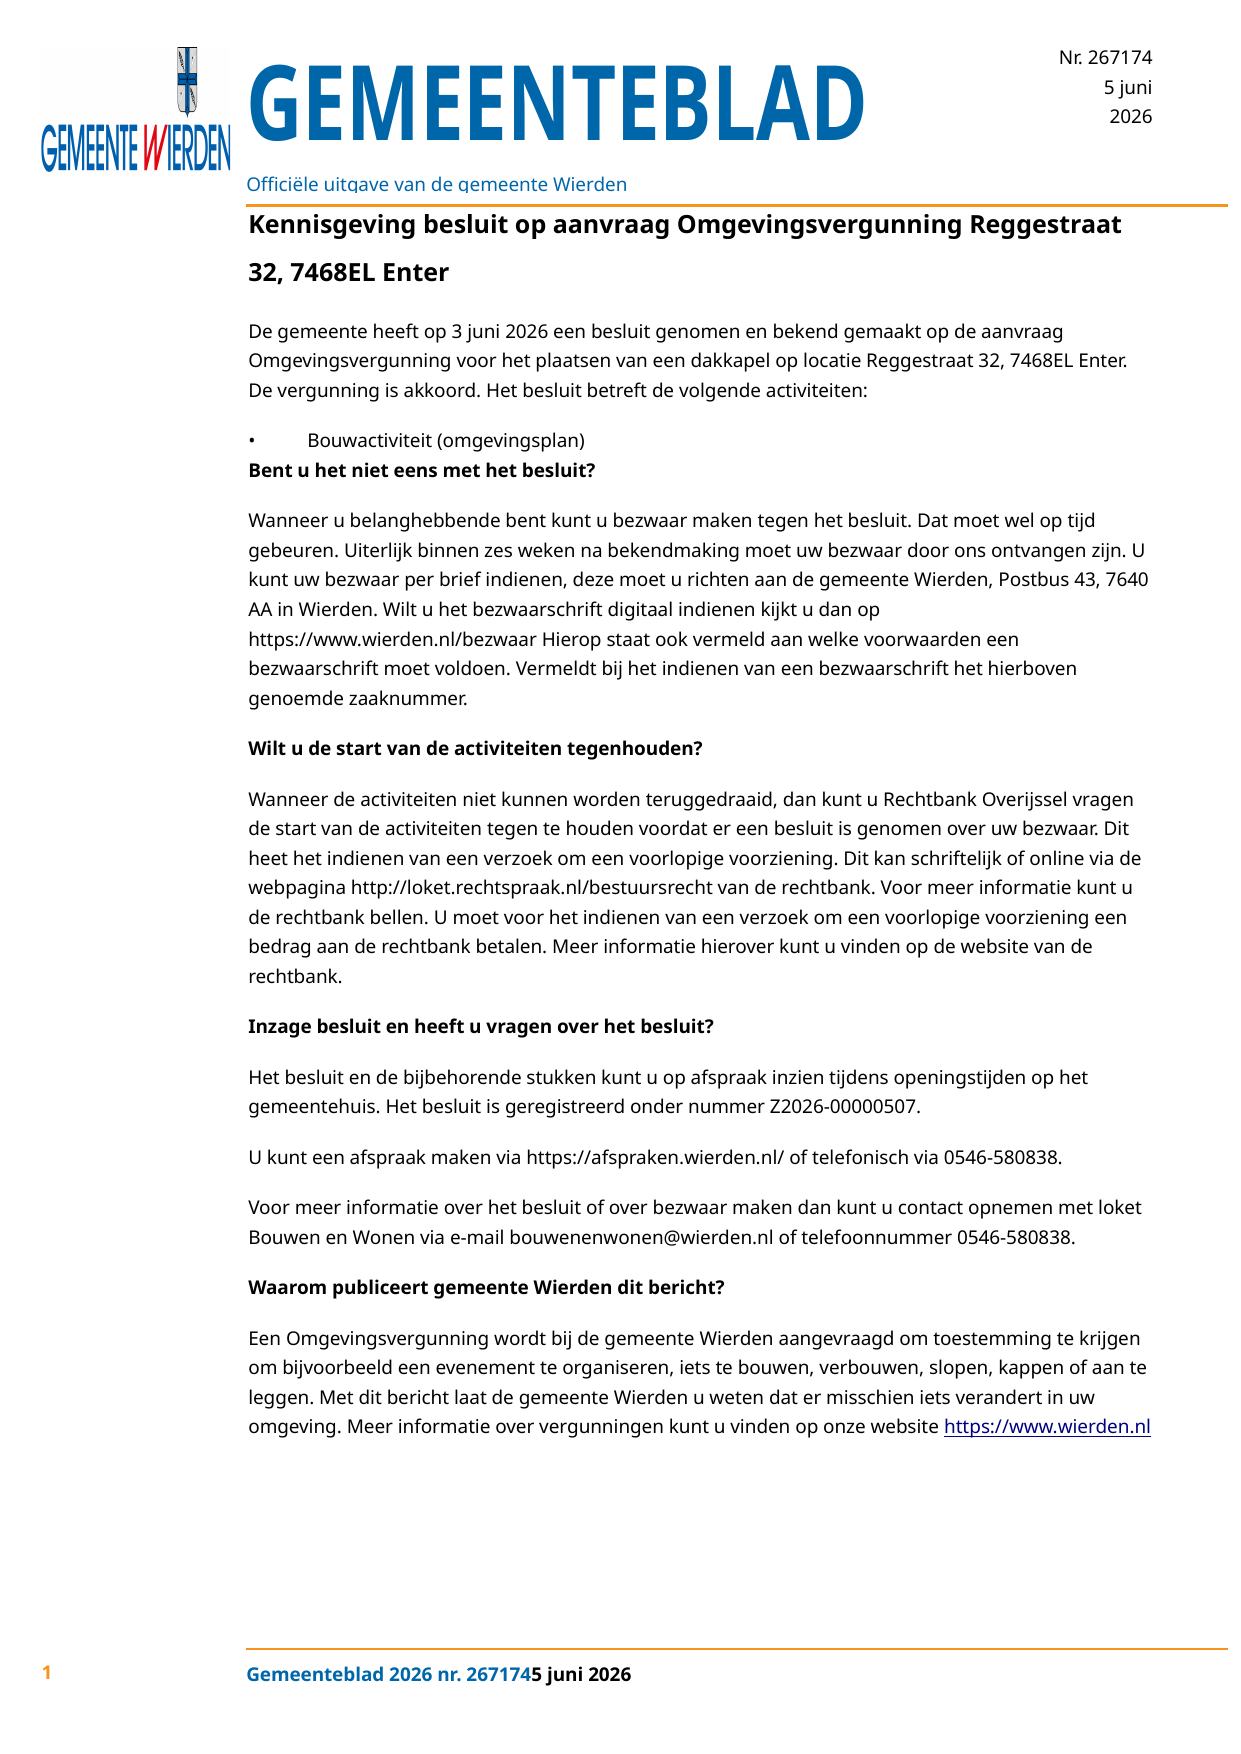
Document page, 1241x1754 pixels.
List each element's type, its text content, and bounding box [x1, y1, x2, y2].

text Wanneer de activiteiten niet kunnen worden teruggedraaid, dan kunt u Rechtbank Overijssel vragen de start van de activiteiten tegen te houden voordat er een besluit is genomen over uw bezwaar. Dit heet het indienen van een verzoek om een voorlopige voorziening. Dit kan schriftelijk of online via de webpagina http://loket.rechtspraak.nl/bestuursrecht van de rechtbank. Voor meer informatie kunt u de rechtbank bellen. U moet voor het indienen van een verzoek om een voorlopige voorziening een bedrag aan de rechtbank betalen. Meer informatie hierover kunt u vinden op de website van de rechtbank. [248, 786, 1152, 989]
text De gemeente heeft op 3 juni 2026 een besluit genomen en bekend gemaakt op de aanvraag Omgevingsvergunning voor het plaatsen van een dakkapel op locatie Reggestraat 32, 7468EL Enter. De vergunning is akkoord. Het besluit betreft de volgende activiteiten: [248, 318, 1152, 403]
text U kunt een afspraak maken via https://afspraken.wierden.nl/ of telefonisch via 0546-580838. [248, 1144, 1152, 1170]
text Het besluit en de bijbehorende stukken kunt u op afspraak inzien tijdens openingstijden op het gemeentehuis. Het besluit is geregistreerd onder nummer Z2026-00000507. [248, 1064, 1152, 1119]
text Een Omgevingsvergunning wordt bij de gemeente Wierden aangevraagd om toestemming te krijgen om bijvoorbeeld een evenement te organiseren, iets te bouwen, verbouwen, slopen, kappen of aan te leggen. Met dit bericht laat de gemeente Wierden u weten dat er misschien iets verandert in uw omgeving. Meer informatie over vergunningen kunt u vinden op onze website https://www.wierden.nl [248, 1325, 1152, 1439]
text Voor meer informatie over het besluit of over bezwaar maken dan kunt u contact opnemen met loket Bouwen en Wonen via e-mail bouwenenwonen@wierden.nl of telefoonnummer 0546-580838. [248, 1194, 1152, 1250]
picture [41, 47, 231, 172]
text Bent u het niet eens met het besluit? [248, 457, 1152, 483]
list Bouwactiviteit (omgevingsplan) [248, 427, 1152, 453]
text Wilt u de start van de activiteiten tegenhouden? [248, 735, 1152, 761]
text Wanneer u belanghebbende bent kunt u bezwaar maken tegen het besluit. Dat moet wel op tijd gebeuren. Uiterlijk binnen zes weken na bekendmaking moet uw bezwaar door ons ontvangen zijn. U kunt uw bezwaar per brief indienen, deze moet u richten aan de gemeente Wierden, Postbus 43, 7640 AA in Wierden. Wilt u het bezwaarschrift digitaal indienen kijkt u dan op https://www.wierden.nl/bezwaar Hierop staat ook vermeld aan welke voorwaarden een bezwaarschrift moet voldoen. Vermeldt bij het indienen van een bezwaarschrift het hierboven genoemde zaaknummer. [248, 507, 1152, 711]
text Kennisgeving besluit op aanvraag Omgevingsvergunning Reggestraat 32, 7468EL Enter [248, 207, 1152, 288]
text Inzage besluit en heeft u vragen over het besluit? [248, 1014, 1152, 1039]
text Waarom publiceert gemeente Wierden dit bericht? [248, 1274, 1152, 1300]
